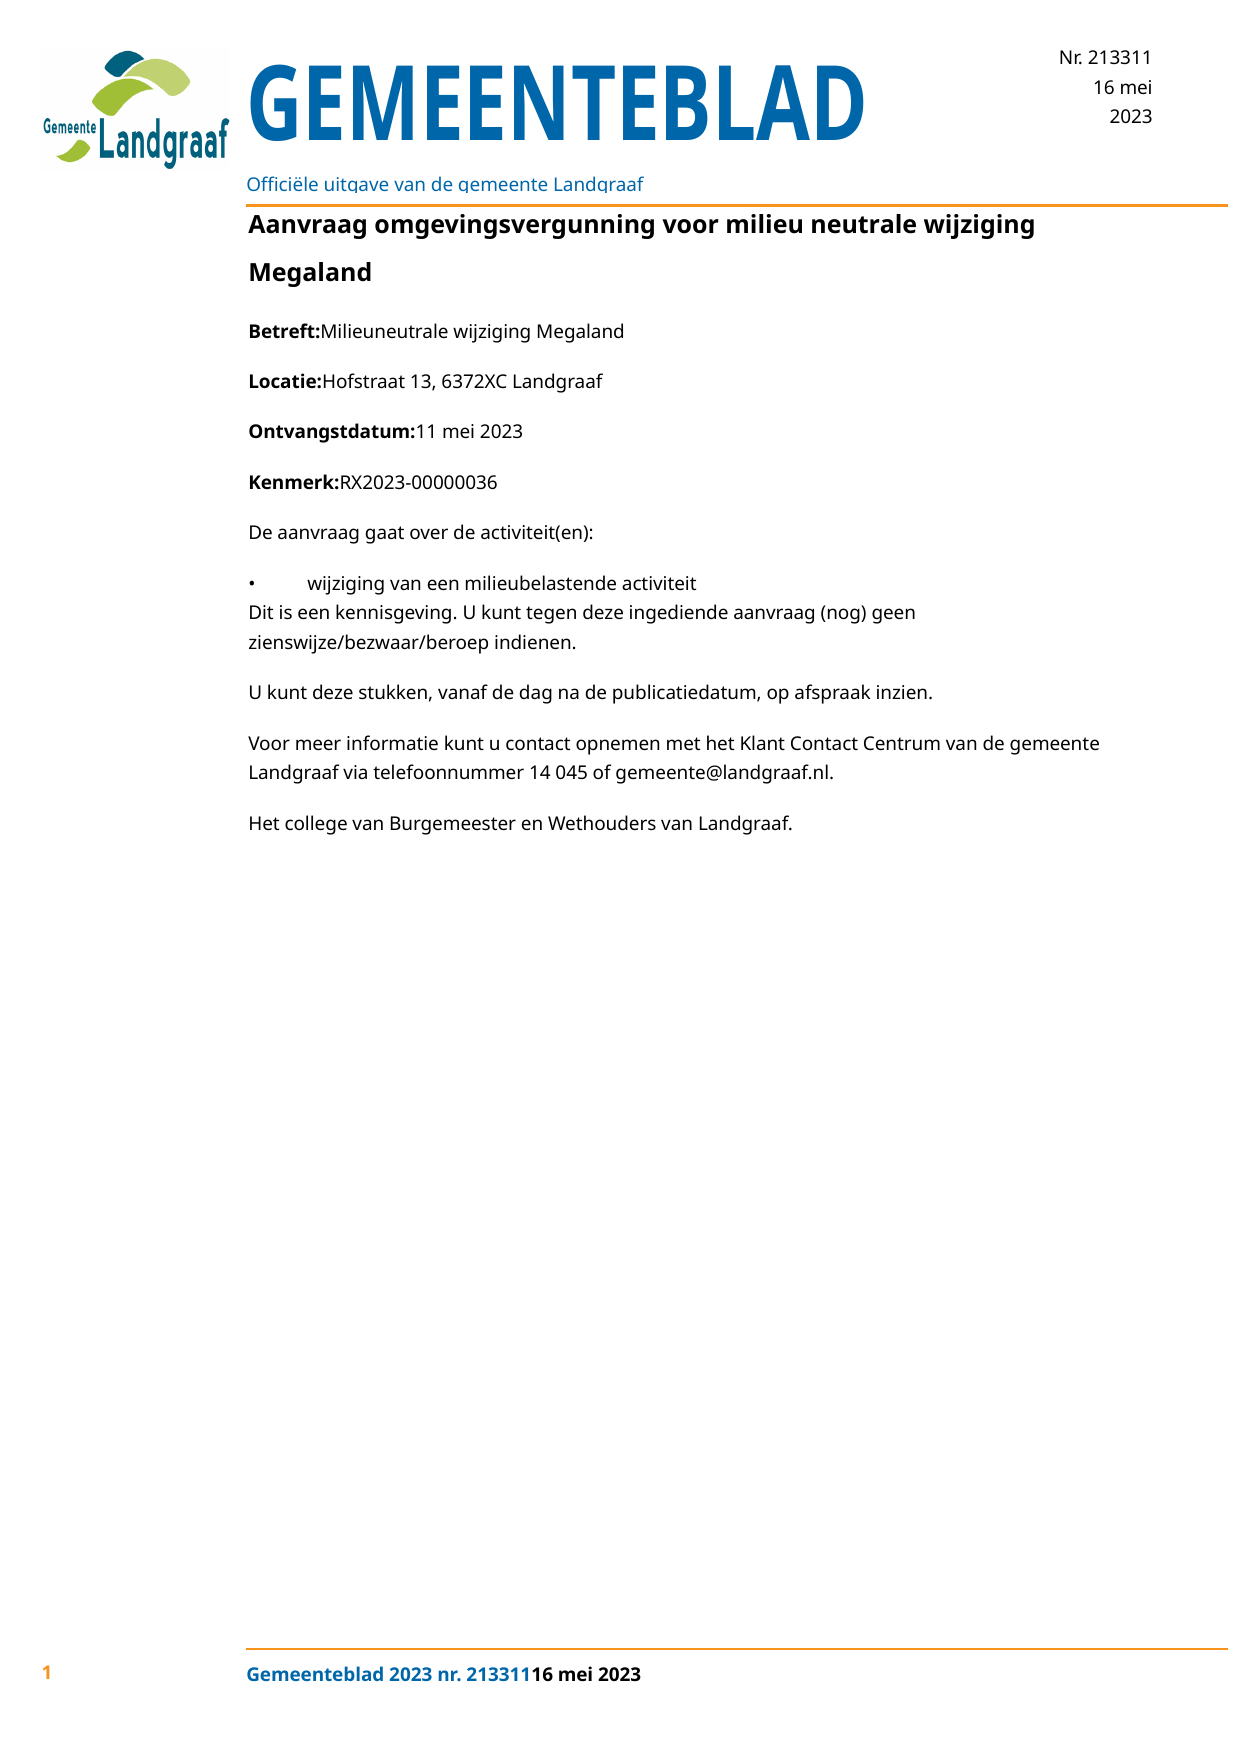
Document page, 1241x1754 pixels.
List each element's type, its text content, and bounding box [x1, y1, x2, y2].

text Kenmerk:RX2023-00000036 [248, 469, 1152, 495]
text Ontvangstdatum:11 mei 2023 [248, 419, 1152, 444]
text Het college van Burgemeester en Wethouders van Landgraaf. [248, 810, 1152, 836]
text U kunt deze stukken, vanaf de dag na de publicatiedatum, op afspraak inzien. [248, 679, 1152, 705]
text Dit is een kennisgeving. U kunt tegen deze ingediende aanvraag (nog) geen zienswijze/bezwaar/beroep indienen. [248, 599, 1152, 655]
text Locatie:Hofstraat 13, 6372XC Landgraaf [248, 368, 1152, 394]
list wijziging van een milieubelastende activiteit [248, 570, 1152, 596]
text Betreft:Milieuneutrale wijziging Megaland [248, 318, 1152, 344]
text De aanvraag gaat over de activiteit(en): [248, 519, 1152, 545]
text Voor meer informatie kunt u contact opnemen met het Klant Contact Centrum van de gemeente Landgraaf via telefoonnummer 14 045 of gemeente@landgraaf.nl. [248, 730, 1152, 785]
text Aanvraag omgevingsvergunning voor milieu neutrale wijziging Megaland [248, 207, 1152, 288]
picture [41, 47, 231, 172]
